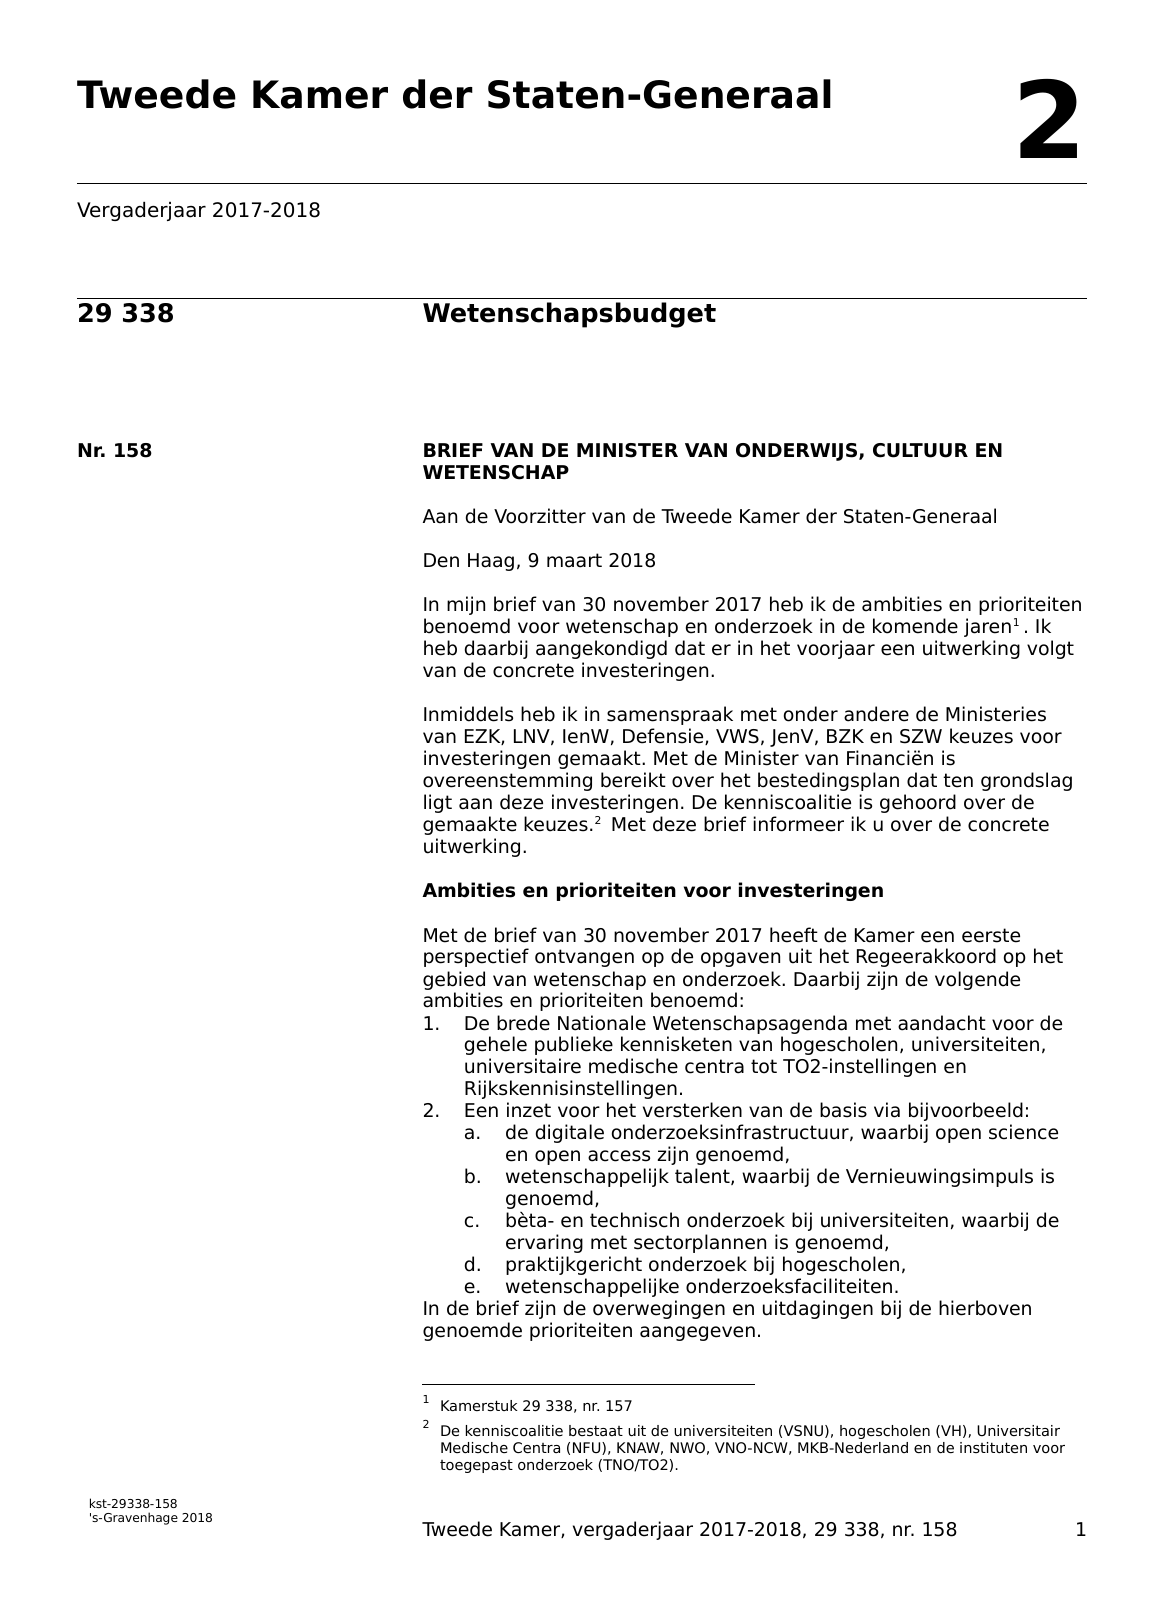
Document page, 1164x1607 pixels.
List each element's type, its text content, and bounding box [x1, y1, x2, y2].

text c. bèta- en technisch onderzoek bij universiteiten, waarbij de ervaring met sectorplannen is genoemd, [464, 1210, 1087, 1254]
table_header 2 [886, 59, 1087, 183]
table_header Tweede Kamer der Staten-Generaal [77, 59, 886, 183]
text 's-Gravenhage 2018 [88, 1511, 323, 1525]
text a. de digitale onderzoeksinfrastructuur, waarbij open science en open access zijn genoemd, [464, 1122, 1087, 1166]
text Den Haag, 9 maart 2018 [422, 550, 1087, 572]
subtitle 29 338 Wetenschapsbudget [77, 299, 1087, 329]
subtitle Ambities en prioriteiten voor investeringen [422, 880, 1087, 902]
text 1. De brede Nationale Wetenschapsagenda met aandacht voor de gehele publieke kennisketen van hogescholen, universiteiten, universitaire medische centra tot TO2-instellingen en Rijkskennisinstellingen. [422, 1012, 1087, 1100]
text b. wetenschappelijk talent, waarbij de Vernieuwingsimpuls is genoemd, [464, 1166, 1087, 1210]
table_cell Vergaderjaar 2017-2018 [77, 184, 1087, 298]
text e. wetenschappelijke onderzoeksfaciliteiten. [464, 1276, 1087, 1298]
text 2. Een inzet voor het versterken van de basis via bijvoorbeeld: [422, 1100, 1087, 1122]
text Kamerstuk 29 338, nr. 157 [422, 1393, 1087, 1416]
text De kenniscoalitie bestaat uit de universiteiten (VSNU), hogescholen (VH), Universitair Medische Centra (NFU), KNAW, NWO, VNO-NCW, MKB-Nederland en de instituten voor toegepast onderzoek (TNO/TO2). [422, 1418, 1087, 1474]
subtitle Nr. 158 BRIEF VAN DE MINISTER VAN ONDERWIJS, CULTUUR EN WETENSCHAP [77, 440, 1087, 484]
text Aan de Voorzitter van de Tweede Kamer der Staten-Generaal [422, 506, 1087, 528]
text Met de brief van 30 november 2017 heeft de Kamer een eerste perspectief ontvangen op de opgaven uit het Regeerakkoord op het gebied van wetenschap en onderzoek. Daarbij zijn de volgende ambities en prioriteiten benoemd: [422, 924, 1087, 1012]
text In de brief zijn de overwegingen en uitdagingen bij de hierboven genoemde prioriteiten aangegeven. [422, 1298, 1087, 1342]
text kst-29338-158 [88, 1497, 323, 1511]
text d. praktijkgericht onderzoek bij hogescholen, [464, 1254, 1087, 1276]
text In mijn brief van 30 november 2017 heb ik de ambities en prioriteiten benoemd voor wetenschap en onderzoek in de komende jaren. Ik heb daarbij aangekondigd dat er in het voorjaar een uitwerking volgt van de concrete investeringen. [422, 594, 1087, 682]
text Inmiddels heb ik in samenspraak met onder andere de Ministeries van EZK, LNV, IenW, Defensie, VWS, JenV, BZK en SZW keuzes voor investeringen gemaakt. Met de Minister van Financiën is overeenstemming bereikt over het bestedingsplan dat ten grondslag ligt aan deze investeringen. De kenniscoalitie is gehoord over de gemaakte keuzes. Met deze brief informeer ik u over de concrete uitwerking. [422, 704, 1087, 858]
